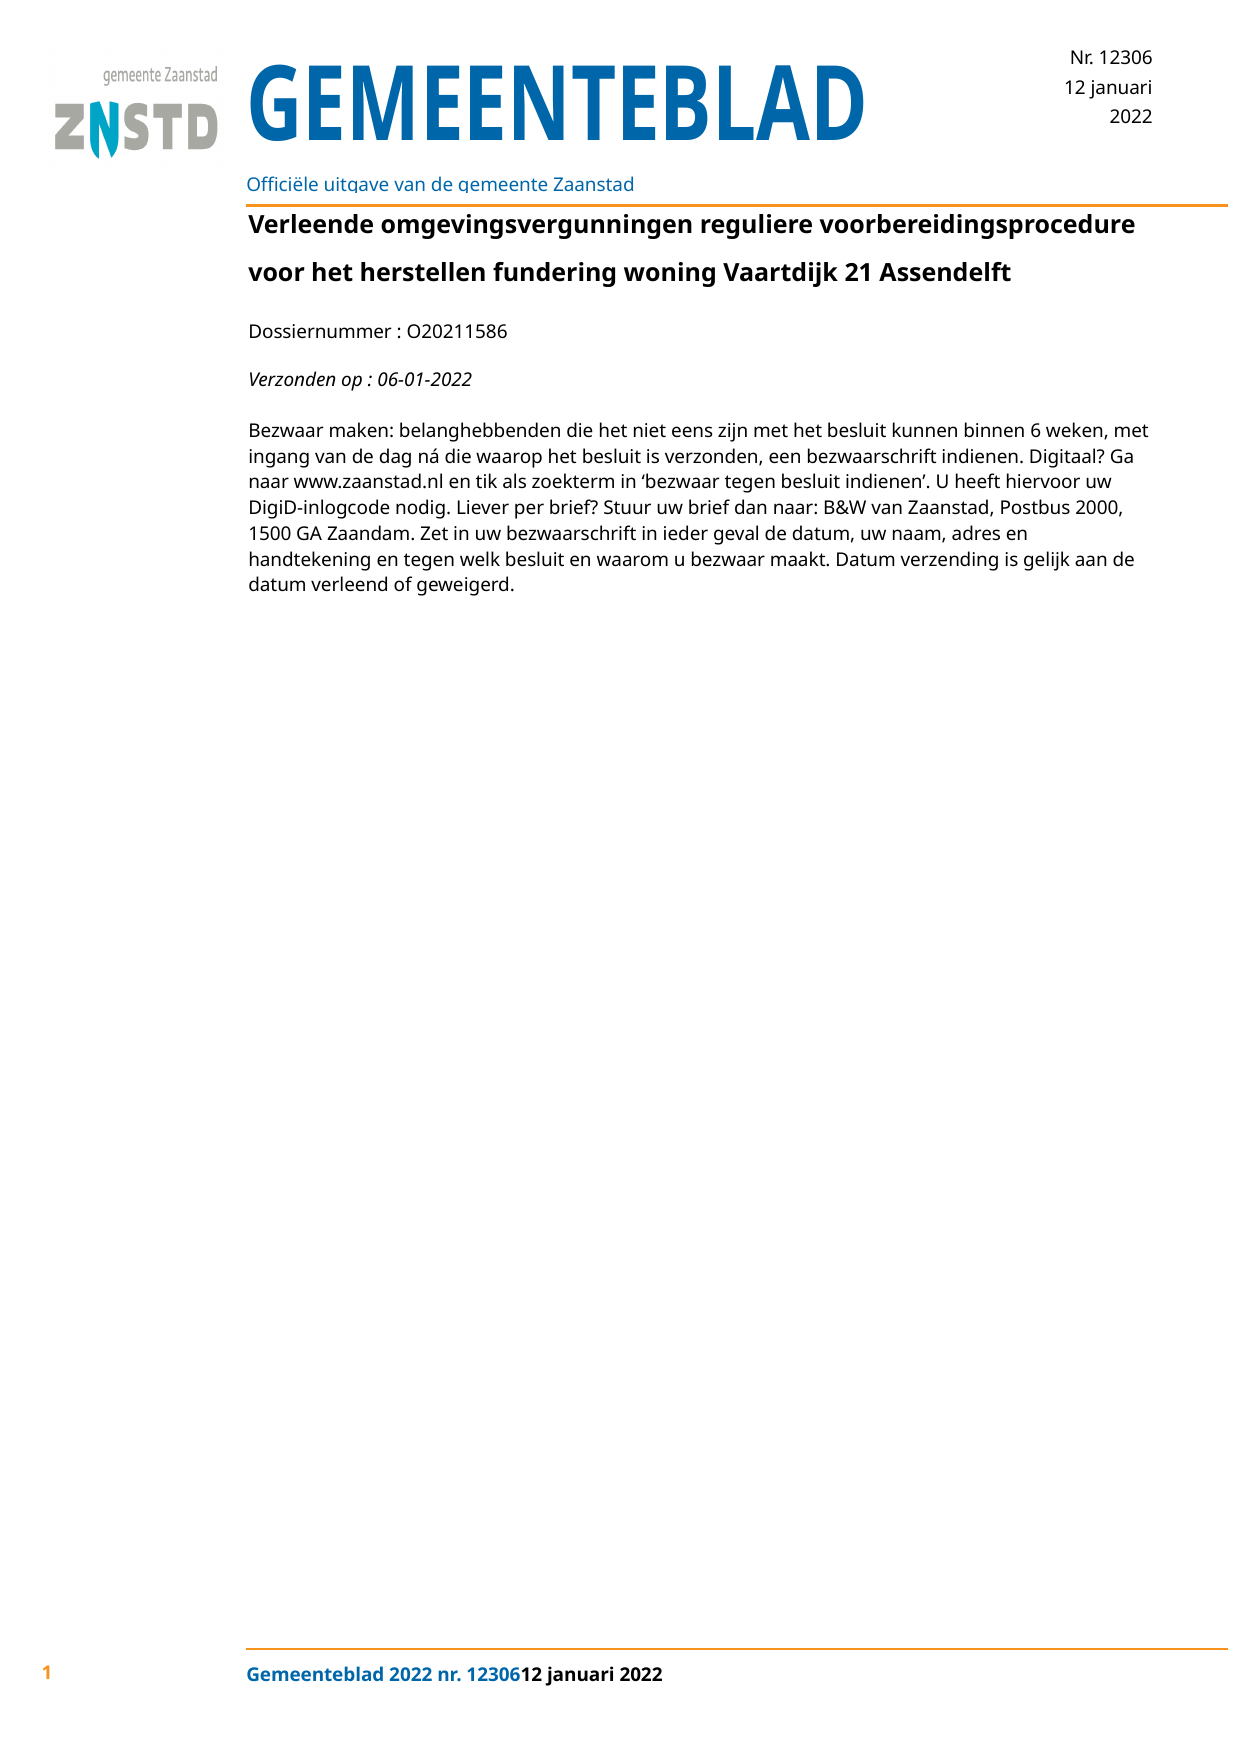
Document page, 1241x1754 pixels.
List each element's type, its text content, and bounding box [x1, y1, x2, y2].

picture [41, 47, 231, 172]
text Verzonden op : 06-01-2022 [248, 366, 1152, 391]
text Dossiernummer : O20211586 [248, 318, 1152, 344]
text Bezwaar maken: belanghebbenden die het niet eens zijn met het besluit kunnen binnen 6 weken, met ingang van de dag ná die waarop het besluit is verzonden, een bezwaarschrift indienen. Digitaal? Ga naar www.zaanstad.nl en tik als zoekterm in ‘bezwaar tegen besluit indienen’. U heeft hiervoor uw DigiD-inlogcode nodig. Liever per brief? Stuur uw brief dan naar: B&W van Zaanstad, Postbus 2000, 1500 GA Zaandam. Zet in uw bezwaarschrift in ieder geval de datum, uw naam, adres en handtekening en tegen welk besluit en waarom u bezwaar maakt. Datum verzending is gelijk aan de datum verleend of geweigerd. [248, 417, 1152, 597]
text Verleende omgevingsvergunningen reguliere voorbereidingsprocedure voor het herstellen fundering woning Vaartdijk 21 Assendelft [248, 207, 1152, 288]
